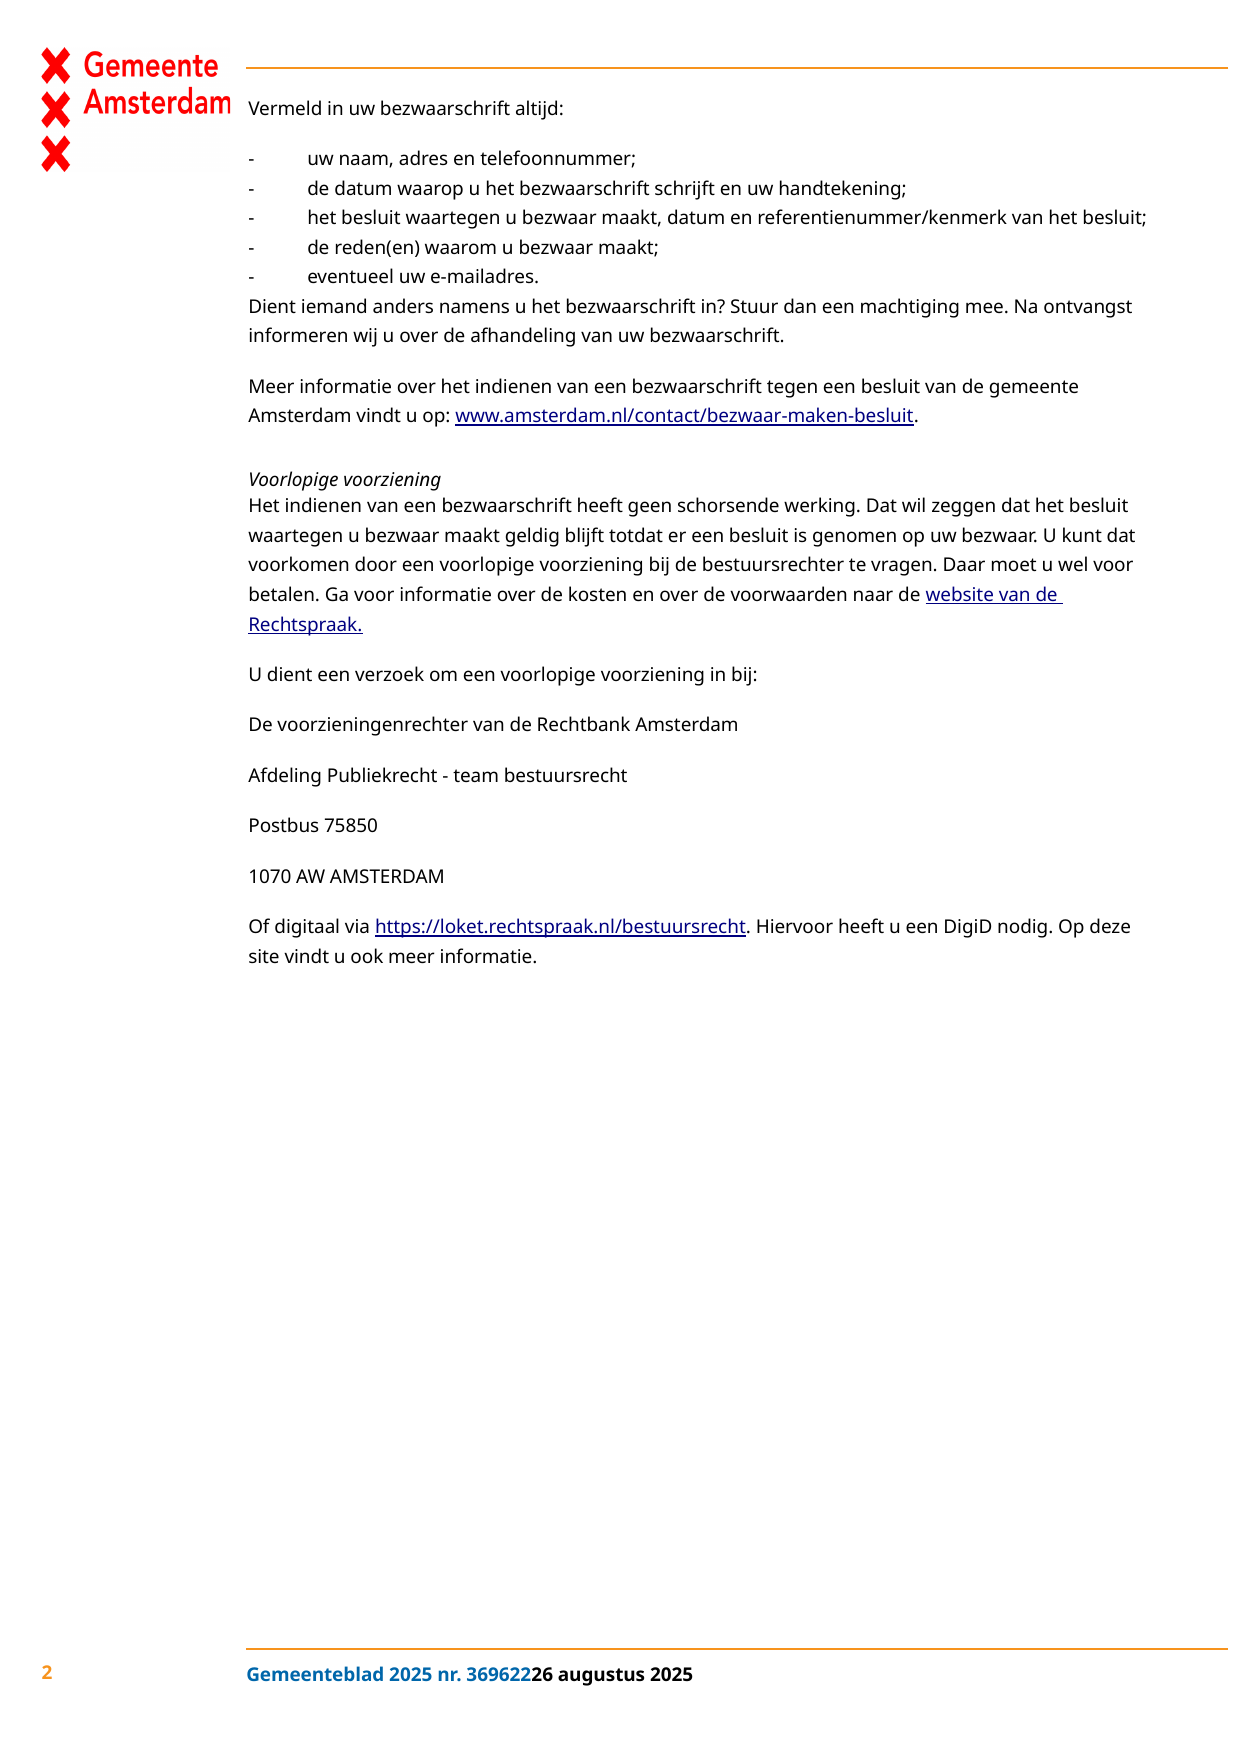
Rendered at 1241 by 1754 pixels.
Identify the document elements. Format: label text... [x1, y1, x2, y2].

text De voorzieningenrechter van de Rechtbank Amsterdam [248, 712, 1152, 737]
text Vermeld in uw bezwaarschrift altijd: [248, 95, 1152, 121]
text Voorlopige voorziening [248, 467, 1152, 492]
picture [41, 47, 231, 172]
text Of digitaal via https://loket.rechtspraak.nl/bestuursrecht. Hiervoor heeft u een DigiD nodig. Op deze site vindt u ook meer informatie. [248, 913, 1152, 968]
list de reden(en) waarom u bezwaar maakt; [248, 234, 1152, 260]
text Meer informatie over het indienen van een bezwaarschrift tegen een besluit van de gemeente Amsterdam vindt u op: www.amsterdam.nl/contact/bezwaar-maken-besluit. [248, 373, 1152, 428]
list eventueel uw e-mailadres. [248, 263, 1152, 289]
text 1070 AW AMSTERDAM [248, 863, 1152, 888]
text Postbus 75850 [248, 812, 1152, 838]
text Het indienen van een bezwaarschrift heeft geen schorsende werking. Dat wil zeggen dat het besluit waartegen u bezwaar maakt geldig blijft totdat er een besluit is genomen op uw bezwaar. U kunt dat voorkomen door een voorlopige voorziening bij de bestuursrechter te vragen. Daar moet u wel voor betalen. Ga voor informatie over de kosten en over de voorwaarden naar de website van de Rechtspraak. [248, 492, 1152, 636]
list het besluit waartegen u bezwaar maakt, datum en referentienummer/kenmerk van het besluit; [248, 204, 1152, 230]
text Afdeling Publiekrecht - team bestuursrecht [248, 762, 1152, 788]
text Dient iemand anders namens u het bezwaarschrift in? Stuur dan een machtiging mee. Na ontvangst informeren wij u over de afhandeling van uw bezwaarschrift. [248, 293, 1152, 348]
text U dient een verzoek om een voorlopige voorziening in bij: [248, 661, 1152, 687]
list de datum waarop u het bezwaarschrift schrijft en uw handtekening; [248, 175, 1152, 201]
list uw naam, adres en telefoonnummer; [248, 145, 1152, 171]
